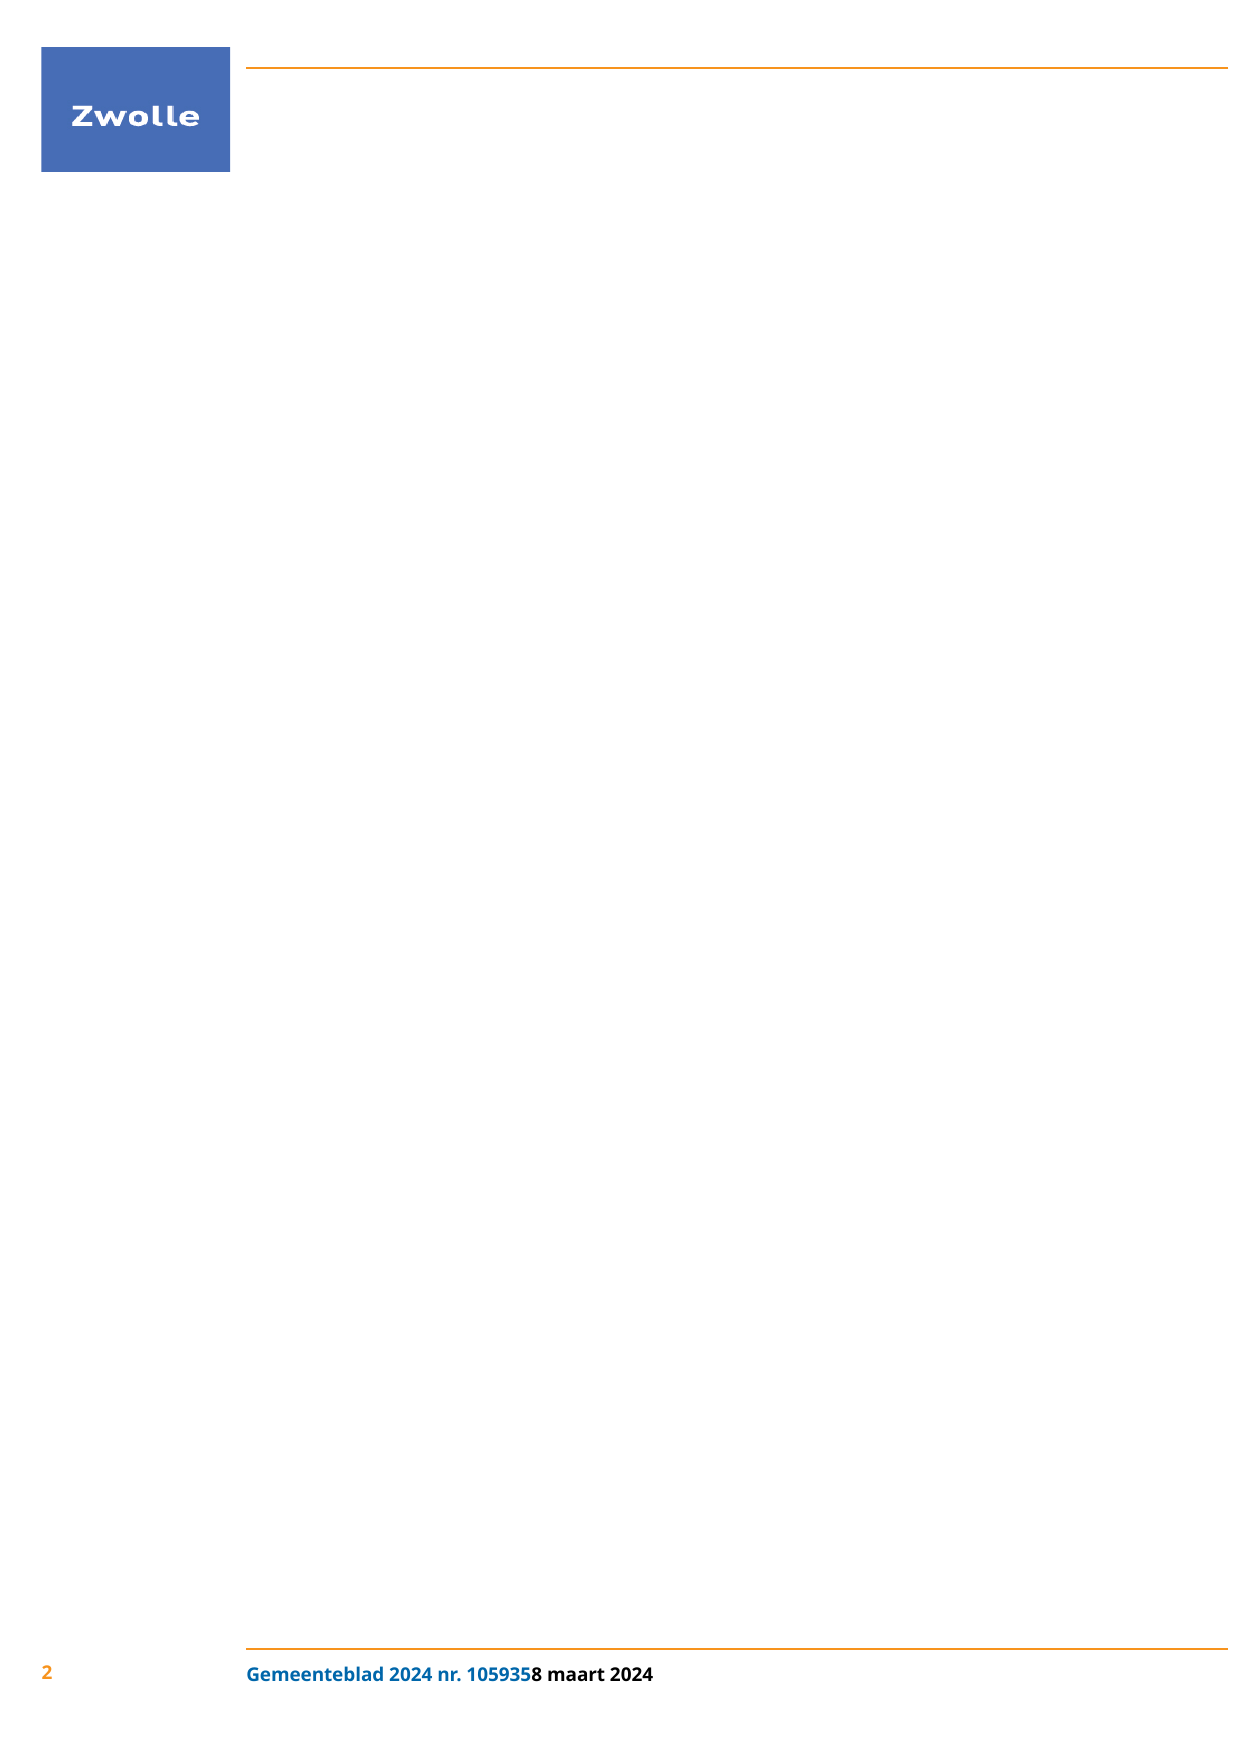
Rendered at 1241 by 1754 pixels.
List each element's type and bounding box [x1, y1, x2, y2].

picture [41, 47, 231, 172]
